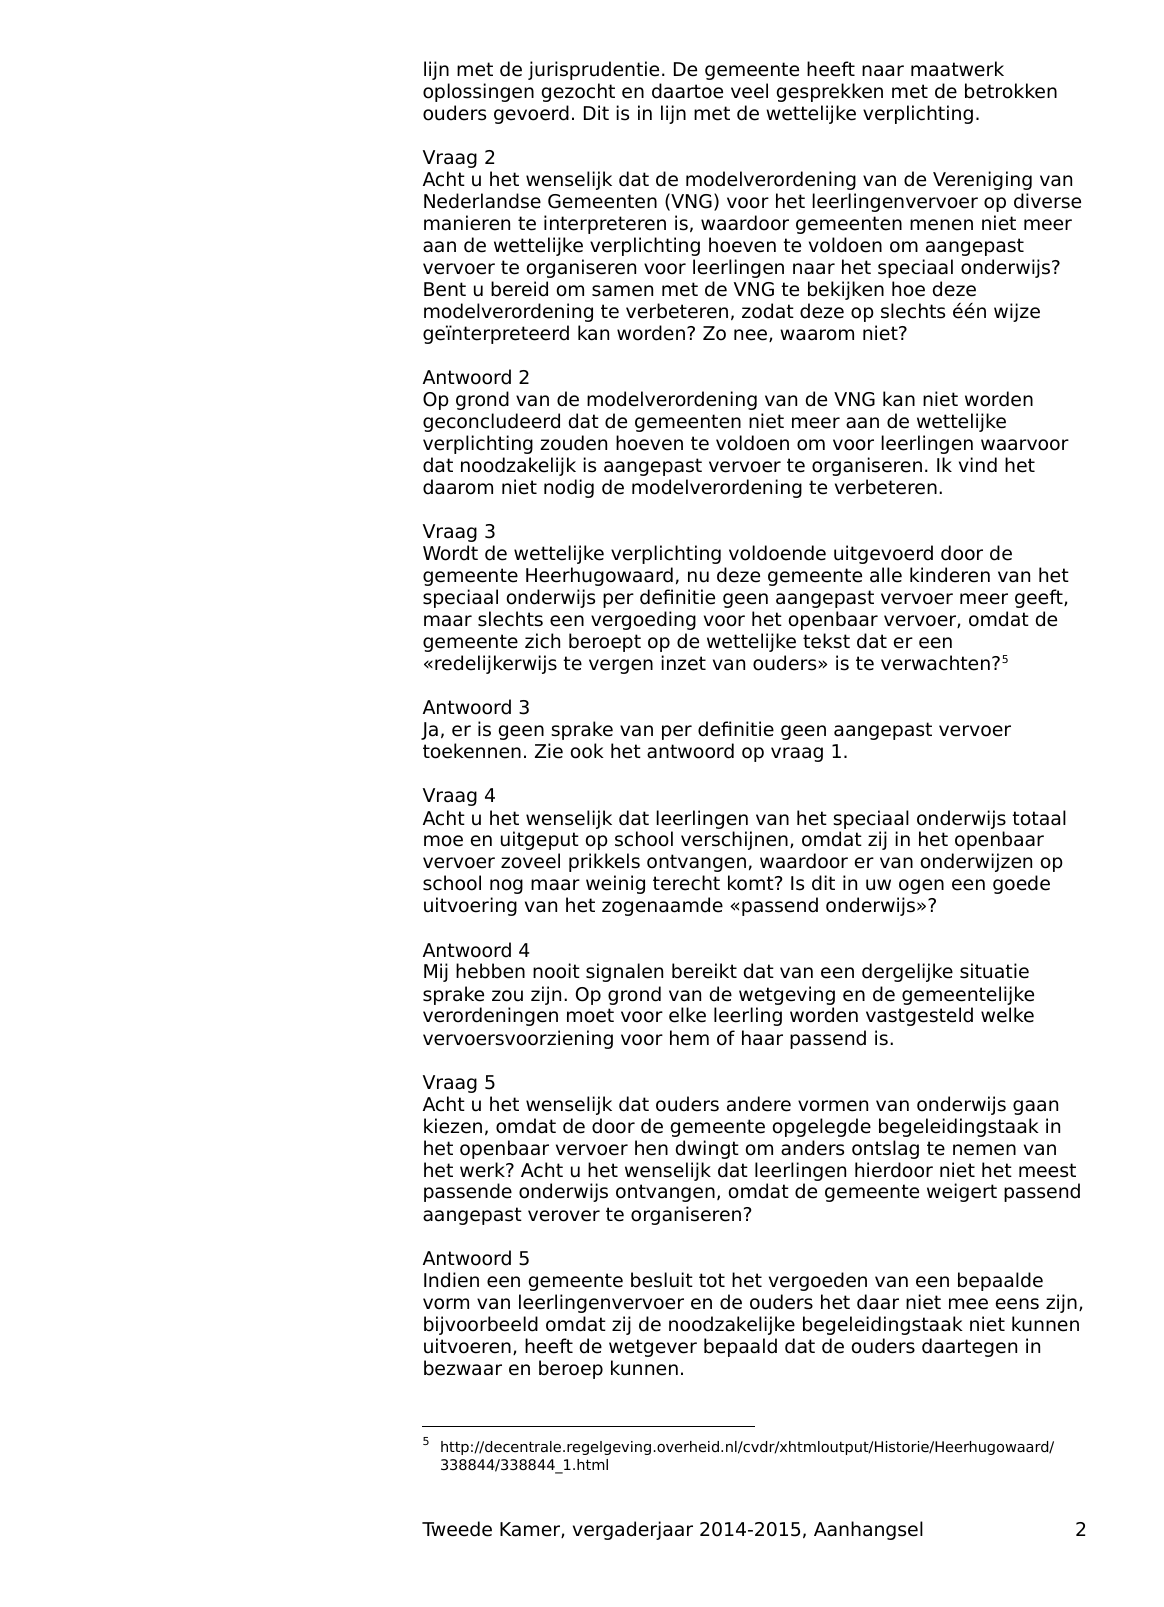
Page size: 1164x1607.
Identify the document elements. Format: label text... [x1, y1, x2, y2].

text Antwoord 3 [422, 697, 1087, 719]
text Antwoord 2 [422, 367, 1087, 389]
text Vraag 4 [422, 785, 1087, 807]
text Op grond van de modelverordening van de VNG kan niet worden geconcludeerd dat de gemeenten niet meer aan de wettelijke verplichting zouden hoeven te voldoen om voor leerlingen waarvoor dat noodzakelijk is aangepast vervoer te organiseren. Ik vind het daarom niet nodig de modelverordening te verbeteren. [422, 389, 1087, 499]
text Antwoord 5 [422, 1248, 1087, 1269]
text Ja, er is geen sprake van per definitie geen aangepast vervoer toekennen. Zie ook het antwoord op vraag 1. [422, 719, 1087, 763]
text http://decentrale.regelgeving.overheid.nl/cvdr/xhtmloutput/Historie/Heerhugowaard/338844/338844_1.html [422, 1435, 1087, 1474]
text Wordt de wettelijke verplichting voldoende uitgevoerd door de gemeente Heerhugowaard, nu deze gemeente alle kinderen van het speciaal onderwijs per definitie geen aangepast vervoer meer geeft, maar slechts een vergoeding voor het openbaar vervoer, omdat de gemeente zich beroept op de wettelijke tekst dat er een «redelijkerwijs te vergen inzet van ouders» is te verwachten? [422, 543, 1087, 675]
text Antwoord 4 [422, 939, 1087, 961]
text Acht u het wenselijk dat ouders andere vormen van onderwijs gaan kiezen, omdat de door de gemeente opgelegde begeleidingstaak in het openbaar vervoer hen dwingt om anders ontslag te nemen van het werk? Acht u het wenselijk dat leerlingen hierdoor niet het meest passende onderwijs ontvangen, omdat de gemeente weigert passend aangepast verover te organiseren? [422, 1093, 1087, 1225]
text Acht u het wenselijk dat leerlingen van het speciaal onderwijs totaal moe en uitgeput op school verschijnen, omdat zij in het openbaar vervoer zoveel prikkels ontvangen, waardoor er van onderwijzen op school nog maar weinig terecht komt? Is dit in uw ogen een goede uitvoering van het zogenaamde «passend onderwijs»? [422, 807, 1087, 917]
text Acht u het wenselijk dat de modelverordening van de Vereniging van Nederlandse Gemeenten (VNG) voor het leerlingenvervoer op diverse manieren te interpreteren is, waardoor gemeenten menen niet meer aan de wettelijke verplichting hoeven te voldoen om aangepast vervoer te organiseren voor leerlingen naar het speciaal onderwijs? Bent u bereid om samen met de VNG te bekijken hoe deze modelverordening te verbeteren, zodat deze op slechts één wijze geïnterpreteerd kan worden? Zo nee, waarom niet? [422, 169, 1087, 345]
text Mij hebben nooit signalen bereikt dat van een dergelijke situatie sprake zou zijn. Op grond van de wetgeving en de gemeentelijke verordeningen moet voor elke leerling worden vastgesteld welke vervoersvoorziening voor hem of haar passend is. [422, 961, 1087, 1049]
text Vraag 3 [422, 521, 1087, 543]
text lijn met de jurisprudentie. De gemeente heeft naar maatwerk oplossingen gezocht en daartoe veel gesprekken met de betrokken ouders gevoerd. Dit is in lijn met de wettelijke verplichting. [422, 59, 1087, 125]
text Vraag 5 [422, 1072, 1087, 1093]
text Indien een gemeente besluit tot het vergoeden van een bepaalde vorm van leerlingenvervoer en de ouders het daar niet mee eens zijn, bijvoorbeeld omdat zij de noodzakelijke begeleidingstaak niet kunnen uitvoeren, heeft de wetgever bepaald dat de ouders daartegen in bezwaar en beroep kunnen. [422, 1269, 1087, 1379]
text Vraag 2 [422, 147, 1087, 169]
